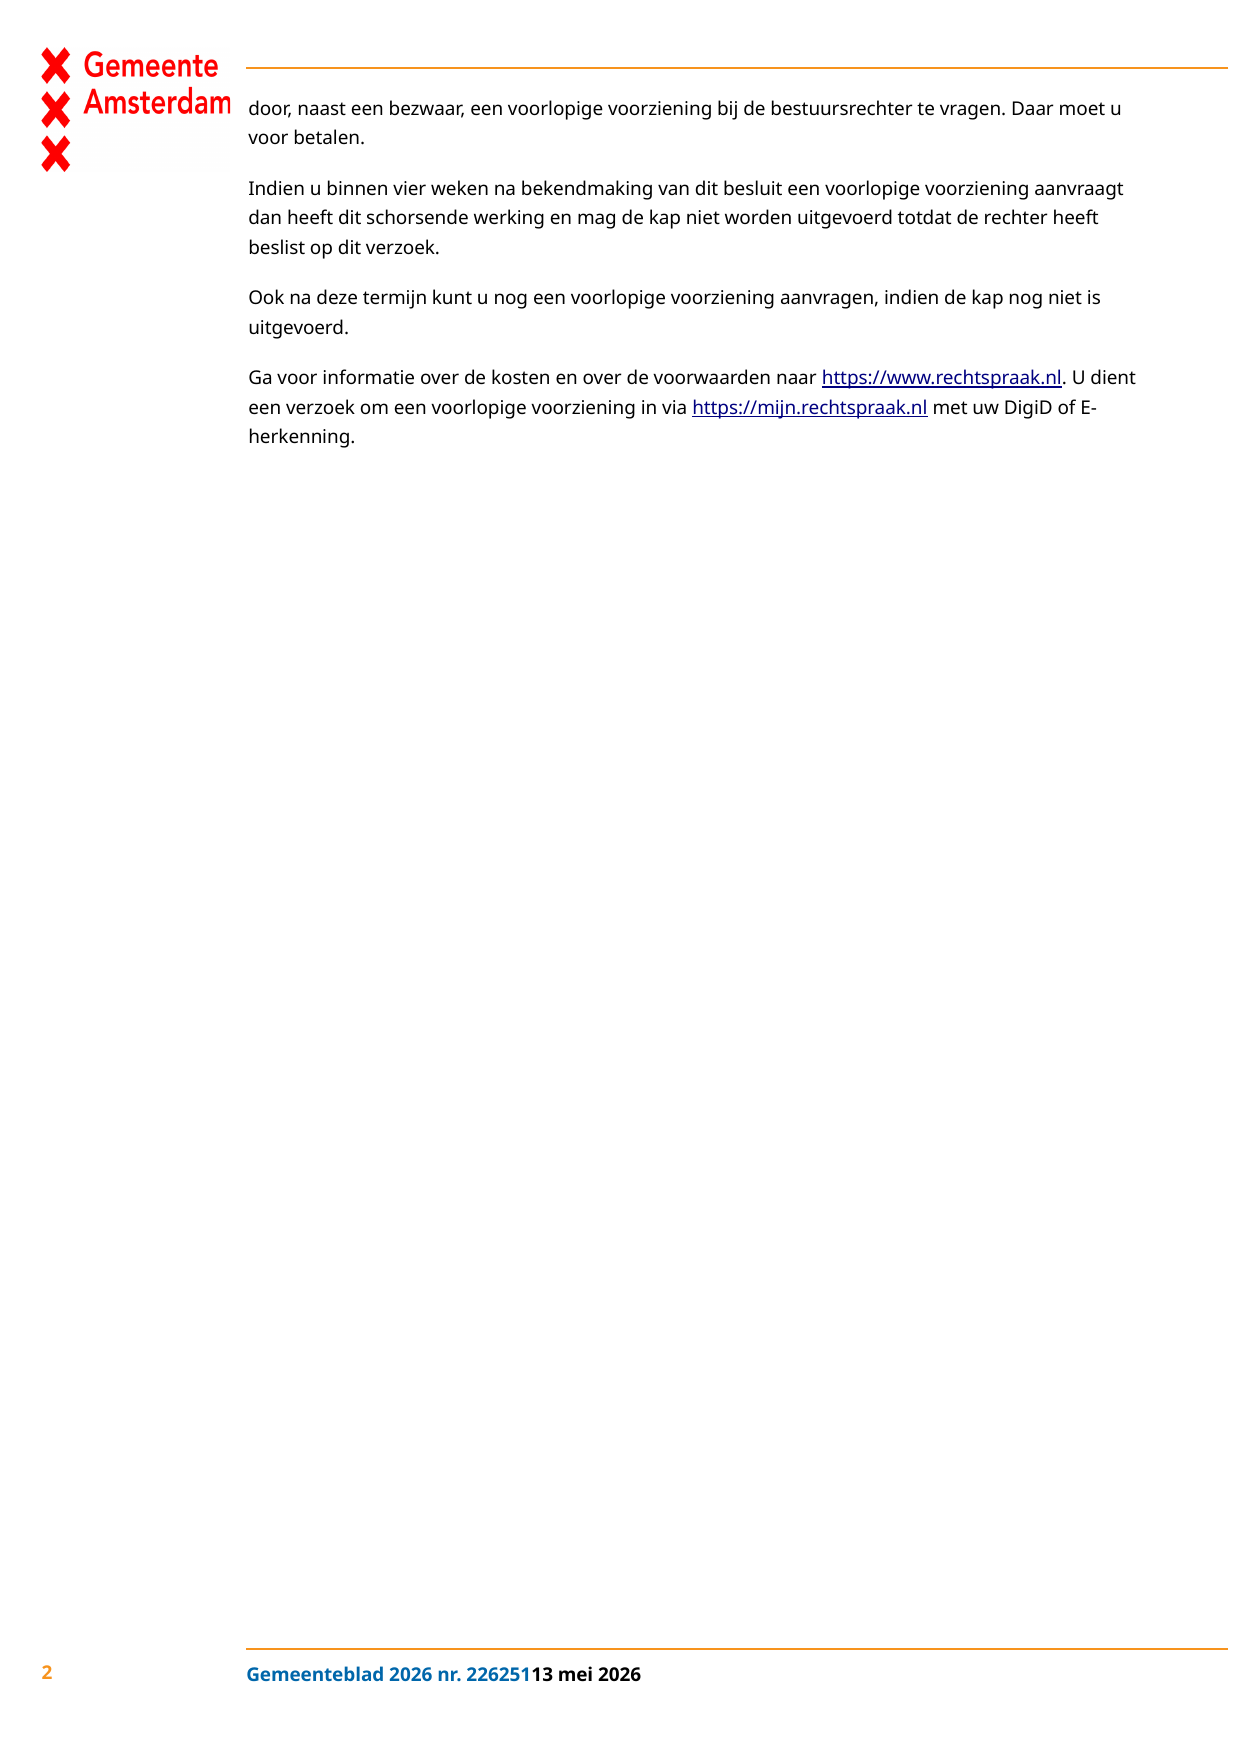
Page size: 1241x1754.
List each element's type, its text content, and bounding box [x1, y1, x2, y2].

text Indien u binnen vier weken na bekendmaking van dit besluit een voorlopige voorziening aanvraagt dan heeft dit schorsende werking en mag de kap niet worden uitgevoerd totdat de rechter heeft beslist op dit verzoek. [248, 175, 1152, 260]
text Ook na deze termijn kunt u nog een voorlopige voorziening aanvragen, indien de kap nog niet is uitgevoerd. [248, 284, 1152, 340]
picture [41, 47, 231, 172]
text door, naast een bezwaar, een voorlopige voorziening bij de bestuursrechter te vragen. Daar moet u voor betalen. [248, 95, 1152, 150]
text Ga voor informatie over de kosten en over de voorwaarden naar https://www.rechtspraak.nl. U dient een verzoek om een voorlopige voorziening in via https://mijn.rechtspraak.nl met uw DigiD of E-herkenning. [248, 364, 1152, 449]
